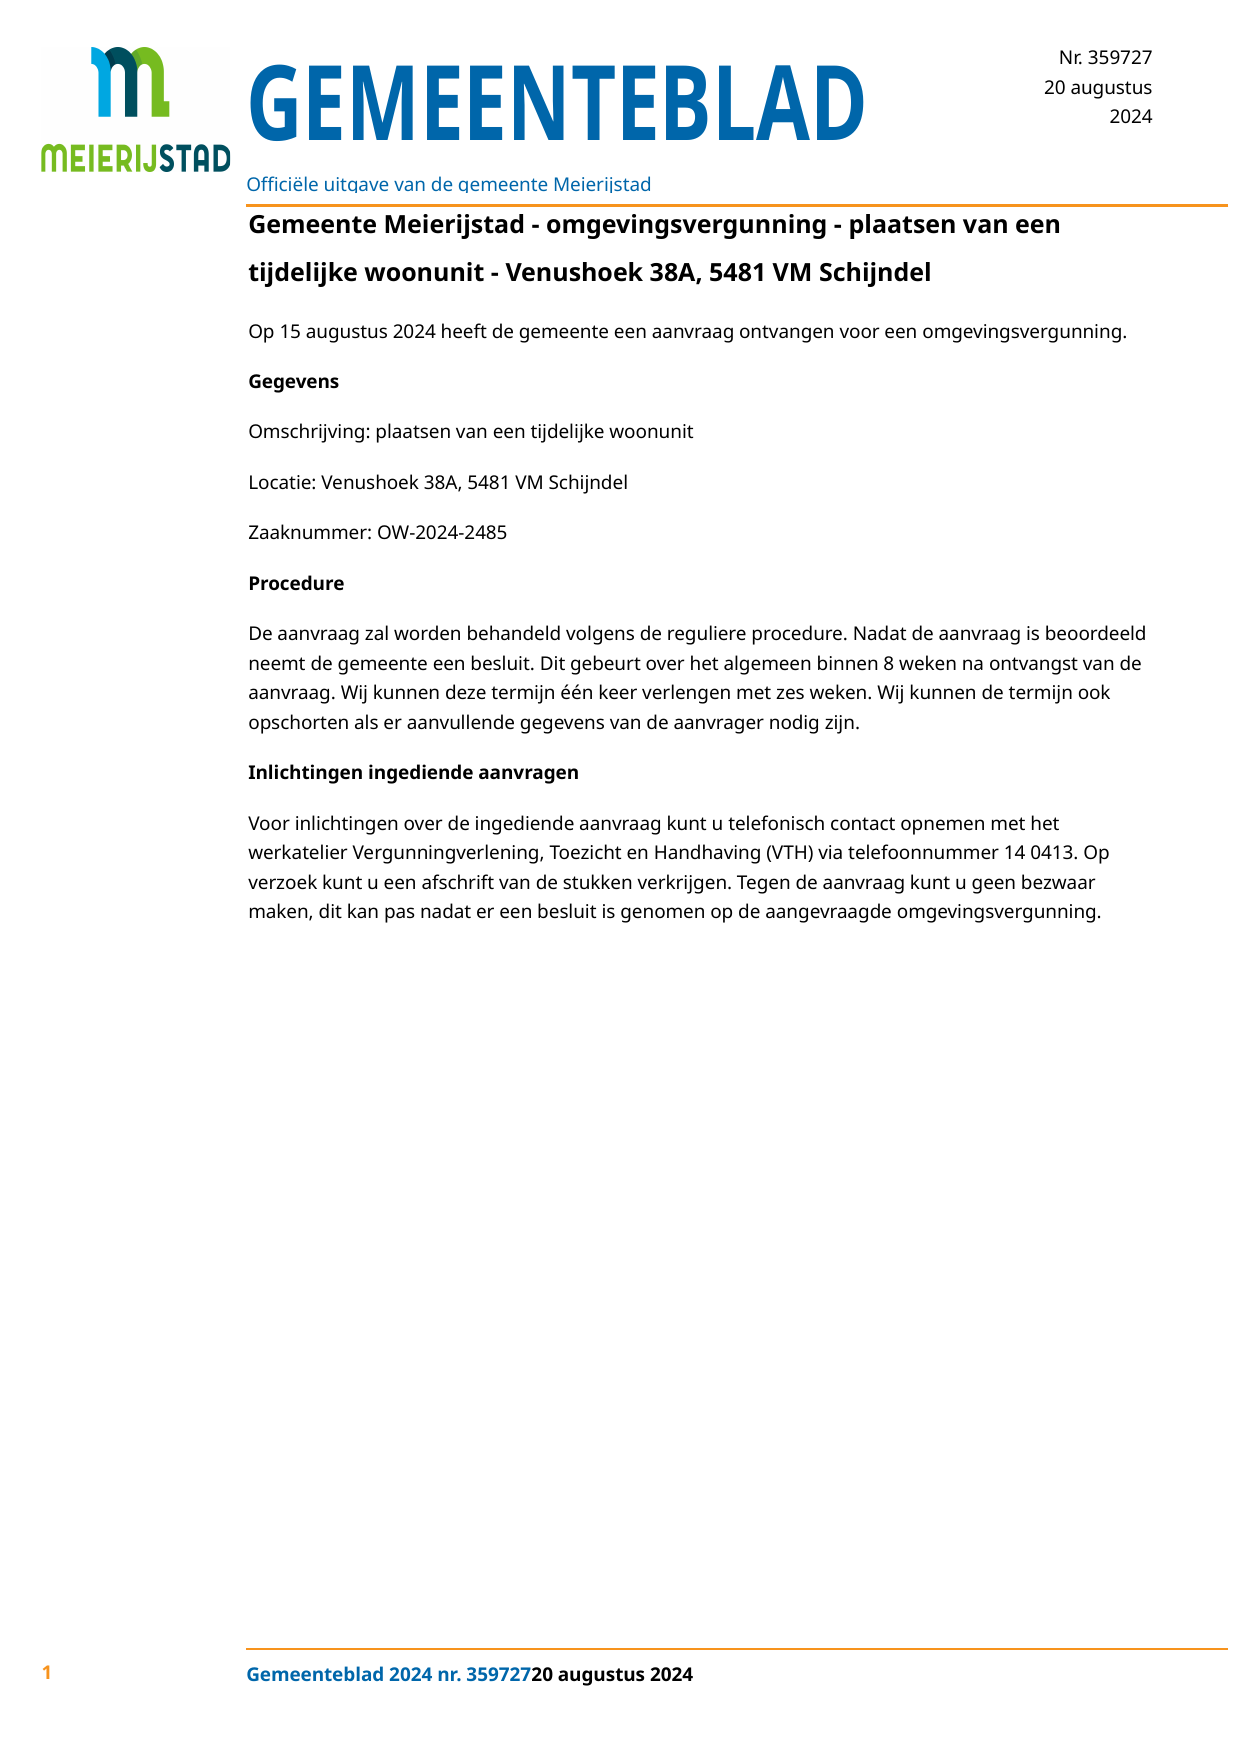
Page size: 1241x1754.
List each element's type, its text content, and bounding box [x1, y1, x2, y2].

text Inlichtingen ingediende aanvragen [248, 759, 1152, 785]
text Zaaknummer: OW-2024-2485 [248, 519, 1152, 545]
text Locatie: Venushoek 38A, 5481 VM Schijndel [248, 469, 1152, 495]
text Voor inlichtingen over de ingediende aanvraag kunt u telefonisch contact opnemen met het werkatelier Vergunningverlening, Toezicht en Handhaving (VTH) via telefoonnummer 14 0413. Op verzoek kunt u een afschrift van de stukken verkrijgen. Tegen de aanvraag kunt u geen bezwaar maken, dit kan pas nadat er een besluit is genomen op de aangevraagde omgevingsvergunning. [248, 810, 1152, 924]
text Procedure [248, 570, 1152, 596]
picture [41, 47, 231, 172]
text Gemeente Meierijstad - omgevingsvergunning - plaatsen van een tijdelijke woonunit - Venushoek 38A, 5481 VM Schijndel [248, 207, 1152, 288]
text Op 15 augustus 2024 heeft de gemeente een aanvraag ontvangen voor een omgevingsvergunning. [248, 318, 1152, 344]
text Gegevens [248, 368, 1152, 394]
text De aanvraag zal worden behandeld volgens de reguliere procedure. Nadat de aanvraag is beoordeeld neemt de gemeente een besluit. Dit gebeurt over het algemeen binnen 8 weken na ontvangst van de aanvraag. Wij kunnen deze termijn één keer verlengen met zes weken. Wij kunnen de termijn ook opschorten als er aanvullende gegevens van de aanvrager nodig zijn. [248, 620, 1152, 735]
text Omschrijving: plaatsen van een tijdelijke woonunit [248, 419, 1152, 444]
